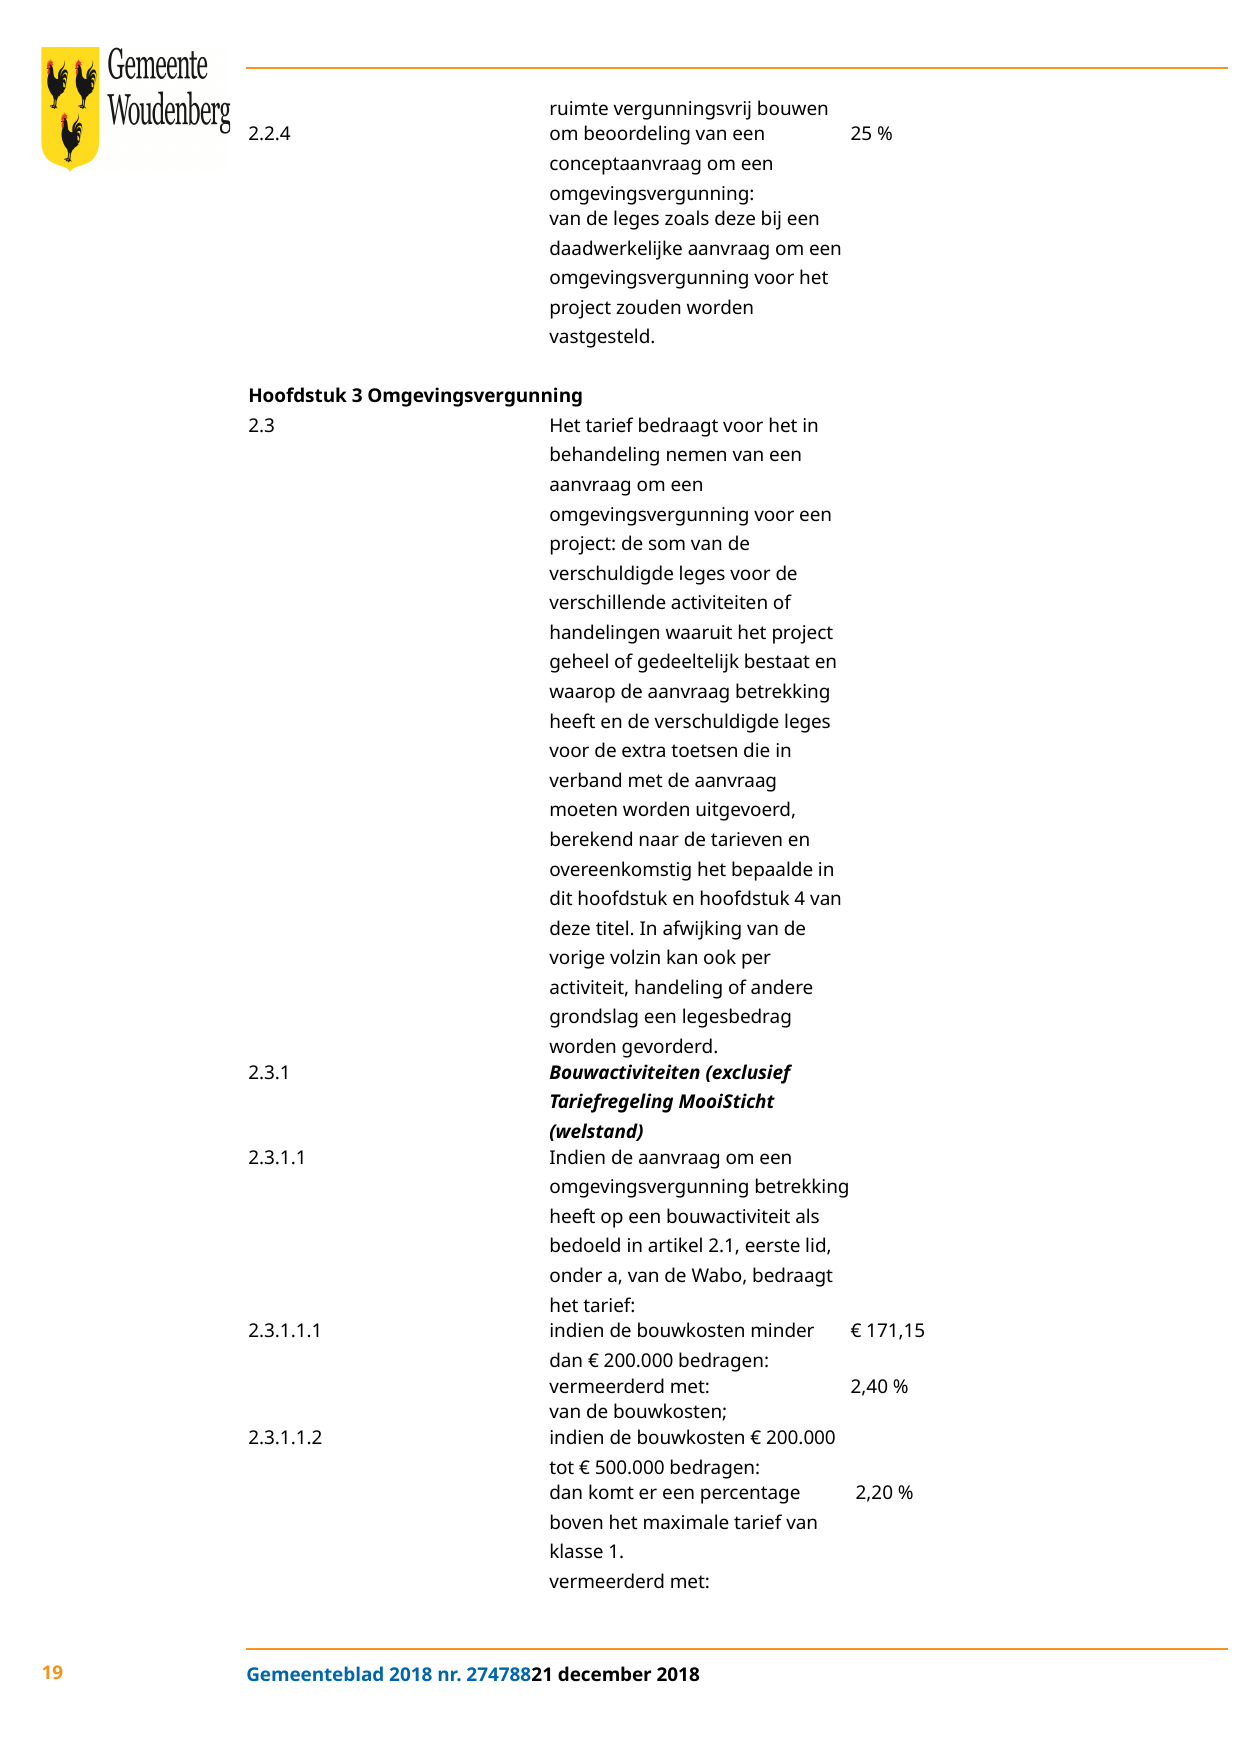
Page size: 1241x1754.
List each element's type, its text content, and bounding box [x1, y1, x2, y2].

table_cell [850, 205, 1152, 349]
table_cell 25 % [850, 121, 1152, 205]
table_cell [248, 95, 549, 121]
table_cell Indien de aanvraag om een omgevingsvergunning betrekking heeft op een bouwactiviteit als bedoeld in artikel 2.1, eerste lid, onder a, van de Wabo, bedraagt het tarief: [549, 1144, 850, 1317]
table_cell [248, 1373, 549, 1398]
table_cell om beoordeling van een conceptaanvraag om een omgevingsvergunning: [549, 121, 850, 205]
table_cell [850, 1424, 1152, 1479]
picture [41, 47, 231, 172]
table_cell van de bouwkosten; [549, 1399, 850, 1424]
table_cell indien de bouwkosten € 200.000 tot € 500.000 bedragen: [549, 1424, 850, 1479]
table_cell indien de bouwkosten minder dan € 200.000 bedragen: [549, 1318, 850, 1373]
text Hoofdstuk 3 Omgevingsvergunning [248, 382, 1152, 408]
table_cell van de leges zoals deze bij een daadwerkelijke aanvraag om een omgevingsvergunning voor het project zouden worden vastgesteld. [549, 205, 850, 349]
table_cell 2.3.1.1 [248, 1144, 549, 1317]
table_cell [850, 95, 1152, 121]
table_header 2.3 [248, 412, 549, 1059]
table_cell ruimte vergunningsvrij bouwen [549, 95, 850, 121]
table_cell 2,40 % [850, 1373, 1152, 1398]
table_cell € 171,15 [850, 1318, 1152, 1373]
table_cell [248, 1399, 549, 1424]
table_cell [248, 1480, 549, 1594]
table_cell 2.2.4 [248, 121, 549, 205]
table_header Het tarief bedraagt voor het in behandeling nemen van een aanvraag om een omgevingsvergunning voor een project: de som van de verschuldigde leges voor de verschillende activiteiten of handelingen waaruit het project geheel of gedeeltelijk bestaat en waarop de aanvraag betrekking heeft en de verschuldigde leges voor de extra toetsen die in verband met de aanvraag moeten worden uitgevoerd, berekend naar de tarieven en overeenkomstig het bepaalde in dit hoofdstuk en hoofdstuk 4 van deze titel. In afwijking van de vorige volzin kan ook per activiteit, handeling of andere grondslag een legesbedrag worden gevorderd. [549, 412, 850, 1059]
table_cell 2.3.1 [248, 1059, 549, 1144]
table_cell 2,20 % [850, 1480, 1152, 1594]
table_cell [248, 205, 549, 349]
table_cell vermeerderd met: [549, 1373, 850, 1398]
table_cell [850, 1399, 1152, 1424]
table_cell [850, 1059, 1152, 1144]
table_cell Bouwactiviteiten (exclusief Tariefregeling MooiSticht (welstand) [549, 1059, 850, 1144]
table_cell 2.3.1.1.2 [248, 1424, 549, 1479]
table_cell [850, 1144, 1152, 1317]
table_cell 2.3.1.1.1 [248, 1318, 549, 1373]
table_cell dan komt er een percentage boven het maximale tarief van klasse 1. vermeerderd met: [549, 1480, 850, 1594]
table_header [850, 412, 1152, 1059]
